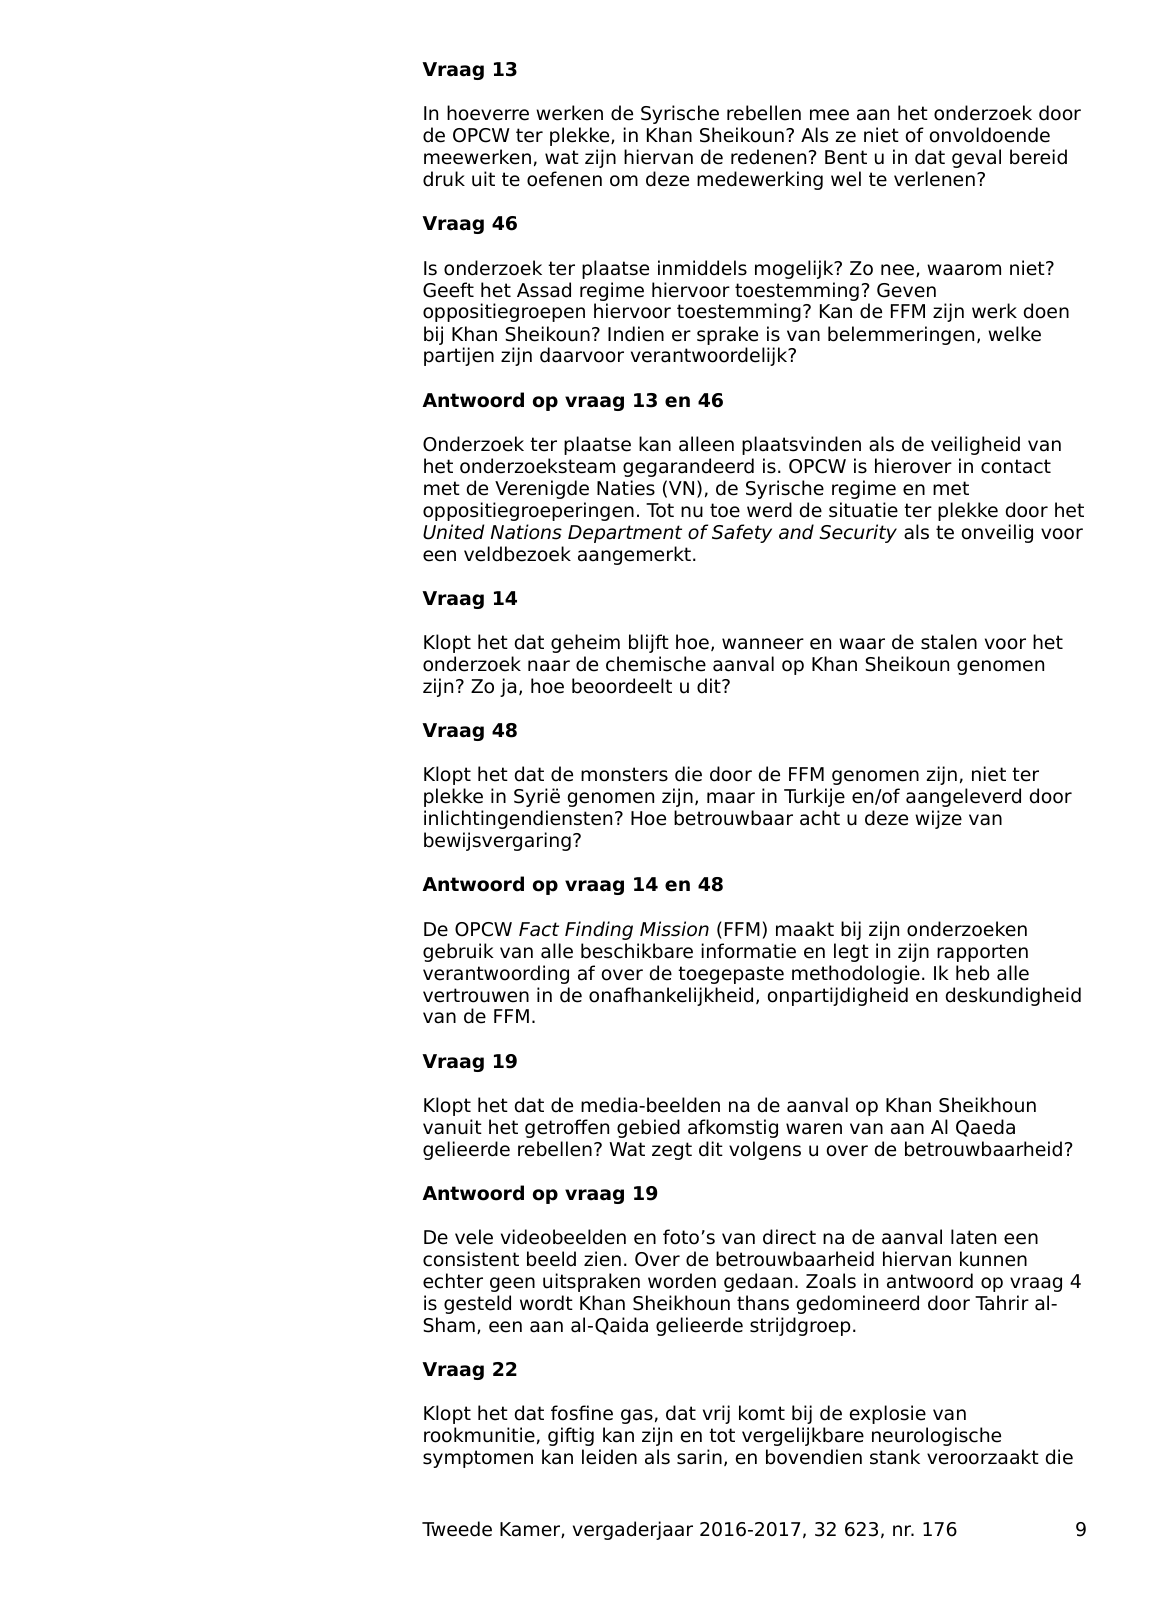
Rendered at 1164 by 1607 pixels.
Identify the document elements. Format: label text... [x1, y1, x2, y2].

subtitle Vraag 48 [422, 720, 1087, 742]
text Is onderzoek ter plaatse inmiddels mogelijk? Zo nee, waarom niet? Geeft het Assad regime hiervoor toestemming? Geven oppositiegroepen hiervoor toestemming? Kan de FFM zijn werk doen bij Khan Sheikoun? Indien er sprake is van belemmeringen, welke partijen zijn daarvoor verantwoordelijk? [422, 257, 1087, 367]
text Klopt het dat geheim blijft hoe, wanneer en waar de stalen voor het onderzoek naar de chemische aanval op Khan Sheikoun genomen zijn? Zo ja, hoe beoordeelt u dit? [422, 632, 1087, 698]
text Klopt het dat de monsters die door de FFM genomen zijn, niet ter plekke in Syrië genomen zijn, maar in Turkije en/of aangeleverd door inlichtingendiensten? Hoe betrouwbaar acht u deze wijze van bewijsvergaring? [422, 764, 1087, 852]
text Klopt het dat fosfine gas, dat vrij komt bij de explosie van rookmunitie, giftig kan zijn en tot vergelijkbare neurologische symptomen kan leiden als sarin, en bovendien stank veroorzaakt die [422, 1403, 1087, 1469]
text In hoeverre werken de Syrische rebellen mee aan het onderzoek door de OPCW ter plekke, in Khan Sheikoun? Als ze niet of onvoldoende meewerken, wat zijn hiervan de redenen? Bent u in dat geval bereid druk uit te oefenen om deze medewerking wel te verlenen? [422, 103, 1087, 191]
subtitle Vraag 19 [422, 1051, 1087, 1073]
subtitle Vraag 22 [422, 1359, 1087, 1381]
text Onderzoek ter plaatse kan alleen plaatsvinden als de veiligheid van het onderzoeksteam gegarandeerd is. OPCW is hierover in contact met de Verenigde Naties (VN), de Syrische regime en met oppositiegroeperingen. Tot nu toe werd de situatie ter plekke door het United Nations Department of Safety and Security als te onveilig voor een veldbezoek aangemerkt. [422, 434, 1087, 566]
text De vele videobeelden en foto’s van direct na de aanval laten een consistent beeld zien. Over de betrouwbaarheid hiervan kunnen echter geen uitspraken worden gedaan. Zoals in antwoord op vraag 4 is gesteld wordt Khan Sheikhoun thans gedomineerd door Tahrir al-Sham, een aan al-Qaida gelieerde strijdgroep. [422, 1227, 1087, 1337]
text Klopt het dat de media-beelden na de aanval op Khan Sheikhoun vanuit het getroffen gebied afkomstig waren van aan Al Qaeda gelieerde rebellen? Wat zegt dit volgens u over de betrouwbaarheid? [422, 1095, 1087, 1161]
subtitle Vraag 14 [422, 588, 1087, 610]
subtitle Antwoord op vraag 14 en 48 [422, 874, 1087, 896]
subtitle Vraag 13 [422, 59, 1087, 81]
subtitle Antwoord op vraag 19 [422, 1183, 1087, 1205]
subtitle Vraag 46 [422, 213, 1087, 235]
subtitle Antwoord op vraag 13 en 46 [422, 389, 1087, 412]
text De OPCW Fact Finding Mission (FFM) maakt bij zijn onderzoeken gebruik van alle beschikbare informatie en legt in zijn rapporten verantwoording af over de toegepaste methodologie. Ik heb alle vertrouwen in de onafhankelijkheid, onpartijdigheid en deskundigheid van de FFM. [422, 918, 1087, 1028]
